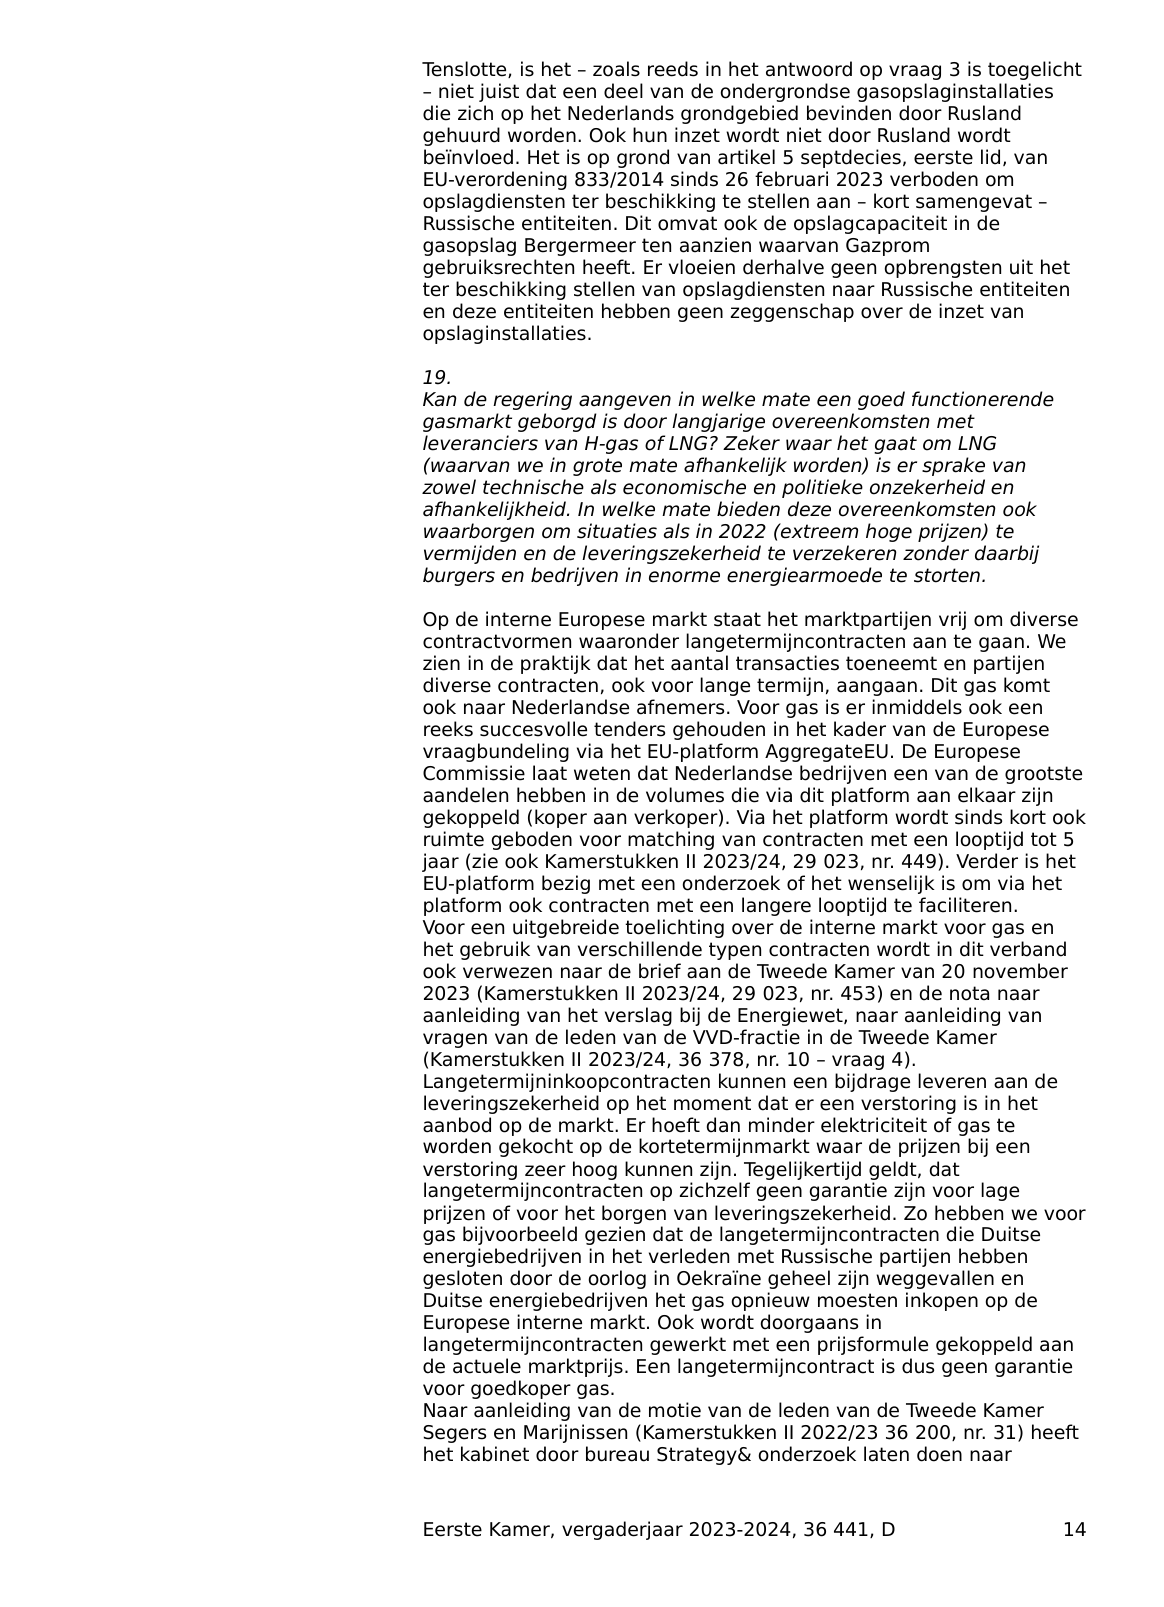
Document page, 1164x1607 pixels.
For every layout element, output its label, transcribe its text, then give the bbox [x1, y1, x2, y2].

text Langetermijninkoopcontracten kunnen een bijdrage leveren aan de leveringszekerheid op het moment dat er een verstoring is in het aanbod op de markt. Er hoeft dan minder elektriciteit of gas te worden gekocht op de kortetermijnmarkt waar de prijzen bij een verstoring zeer hoog kunnen zijn. Tegelijkertijd geldt, dat langetermijncontracten op zichzelf geen garantie zijn voor lage prijzen of voor het borgen van leveringszekerheid. Zo hebben we voor gas bijvoorbeeld gezien dat de langetermijncontracten die Duitse energiebedrijven in het verleden met Russische partijen hebben gesloten door de oorlog in Oekraïne geheel zijn weggevallen en Duitse energiebedrijven het gas opnieuw moesten inkopen op de Europese interne markt. Ook wordt doorgaans in langetermijncontracten gewerkt met een prijsformule gekoppeld aan de actuele marktprijs. Een langetermijncontract is dus geen garantie voor goedkoper gas. [422, 1071, 1087, 1400]
text Kan de regering aangeven in welke mate een goed functionerende gasmarkt geborgd is door langjarige overeenkomsten met leveranciers van H-gas of LNG? Zeker waar het gaat om LNG (waarvan we in grote mate afhankelijk worden) is er sprake van zowel technische als economische en politieke onzekerheid en afhankelijkheid. In welke mate bieden deze overeenkomsten ook waarborgen om situaties als in 2022 (extreem hoge prijzen) te vermijden en de leveringszekerheid te verzekeren zonder daarbij burgers en bedrijven in enorme energiearmoede te storten. [422, 389, 1087, 587]
text Op de interne Europese markt staat het marktpartijen vrij om diverse contractvormen waaronder langetermijncontracten aan te gaan. We zien in de praktijk dat het aantal transacties toeneemt en partijen diverse contracten, ook voor lange termijn, aangaan. Dit gas komt ook naar Nederlandse afnemers. Voor gas is er inmiddels ook een reeks succesvolle tenders gehouden in het kader van de Europese vraagbundeling via het EU-platform AggregateEU. De Europese Commissie laat weten dat Nederlandse bedrijven een van de grootste aandelen hebben in de volumes die via dit platform aan elkaar zijn gekoppeld (koper aan verkoper). Via het platform wordt sinds kort ook ruimte geboden voor matching van contracten met een looptijd tot 5 jaar (zie ook Kamerstukken II 2023/24, 29 023, nr. 449). Verder is het EU-platform bezig met een onderzoek of het wenselijk is om via het platform ook contracten met een langere looptijd te faciliteren. [422, 609, 1087, 917]
text Naar aanleiding van de motie van de leden van de Tweede Kamer Segers en Marijnissen (Kamerstukken II 2022/23 36 200, nr. 31) heeft het kabinet door bureau Strategy& onderzoek laten doen naar [422, 1400, 1087, 1466]
text 19. [422, 367, 1087, 389]
text Tenslotte, is het – zoals reeds in het antwoord op vraag 3 is toegelicht – niet juist dat een deel van de ondergrondse gasopslaginstallaties die zich op het Nederlands grondgebied bevinden door Rusland gehuurd worden. Ook hun inzet wordt niet door Rusland wordt beïnvloed. Het is op grond van artikel 5 septdecies, eerste lid, van EU-verordening 833/2014 sinds 26 februari 2023 verboden om opslagdiensten ter beschikking te stellen aan – kort samengevat – Russische entiteiten. Dit omvat ook de opslagcapaciteit in de gasopslag Bergermeer ten aanzien waarvan Gazprom gebruiksrechten heeft. Er vloeien derhalve geen opbrengsten uit het ter beschikking stellen van opslagdiensten naar Russische entiteiten en deze entiteiten hebben geen zeggenschap over de inzet van opslaginstallaties. [422, 59, 1087, 345]
text Voor een uitgebreide toelichting over de interne markt voor gas en het gebruik van verschillende typen contracten wordt in dit verband ook verwezen naar de brief aan de Tweede Kamer van 20 november 2023 (Kamerstukken II 2023/24, 29 023, nr. 453) en de nota naar aanleiding van het verslag bij de Energiewet, naar aanleiding van vragen van de leden van de VVD-fractie in de Tweede Kamer (Kamerstukken II 2023/24, 36 378, nr. 10 – vraag 4). [422, 917, 1087, 1071]
